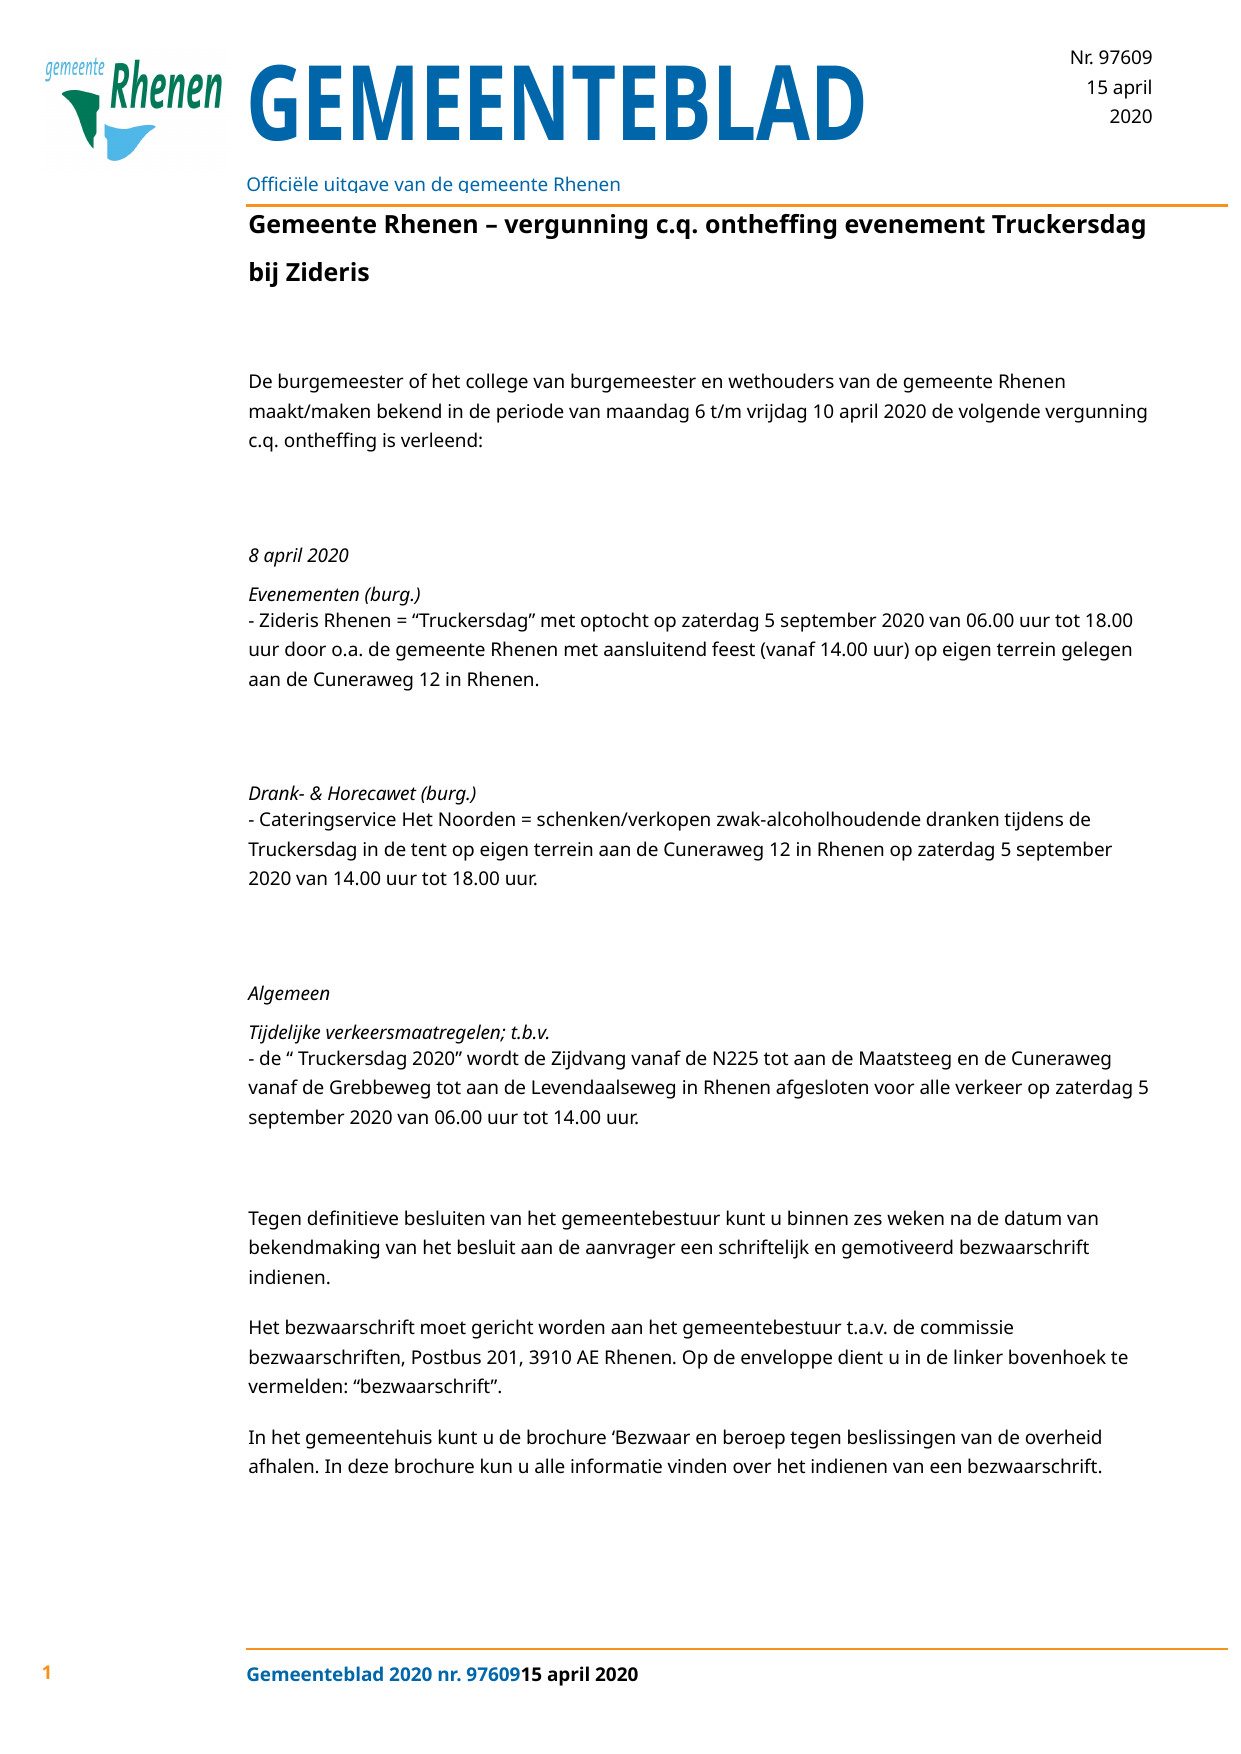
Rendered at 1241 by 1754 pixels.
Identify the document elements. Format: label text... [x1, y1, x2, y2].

picture [41, 47, 231, 172]
text Het bezwaarschrift moet gericht worden aan het gemeentebestuur t.a.v. de commissie bezwaarschriften, Postbus 201, 3910 AE Rhenen. Op de enveloppe dient u in de linker bovenhoek te vermelden: “bezwaarschrift”. [248, 1314, 1152, 1399]
text - Cateringservice Het Noorden = schenken/verkopen zwak-alcoholhoudende dranken tijdens de Truckersdag in de tent op eigen terrein aan de Cuneraweg 12 in Rhenen op zaterdag 5 september 2020 van 14.00 uur tot 18.00 uur. [248, 806, 1152, 891]
text Tegen definitieve besluiten van het gemeentebestuur kunt u binnen zes weken na de datum van bekendmaking van het besluit aan de aanvrager een schriftelijk en gemotiveerd bezwaarschrift indienen. [248, 1205, 1152, 1289]
text - Zideris Rhenen = “Truckersdag” met optocht op zaterdag 5 september 2020 van 06.00 uur tot 18.00 uur door o.a. de gemeente Rhenen met aansluitend feest (vanaf 14.00 uur) op eigen terrein gelegen aan de Cuneraweg 12 in Rhenen. [248, 607, 1152, 692]
text 8 april 2020 [248, 542, 1152, 568]
text In het gemeentehuis kunt u de brochure ‘Bezwaar en beroep tegen beslissingen van de overheid afhalen. In deze brochure kun u alle informatie vinden over het indienen van een bezwaarschrift. [248, 1424, 1152, 1479]
text Drank- & Horecawet (burg.) [248, 780, 1152, 806]
text De burgemeester of het college van burgemeester en wethouders van de gemeente Rhenen maakt/maken bekend in de periode van maandag 6 t/m vrijdag 10 april 2020 de volgende vergunning c.q. ontheffing is verleend: [248, 368, 1152, 453]
text Gemeente Rhenen – vergunning c.q. ontheffing evenement Truckersdag bij Zideris [248, 207, 1152, 288]
text Tijdelijke verkeersmaatregelen; t.b.v. [248, 1019, 1152, 1045]
text Algemeen [248, 980, 1152, 1005]
text Evenementen (burg.) [248, 581, 1152, 607]
text - de “ Truckersdag 2020” wordt de Zijdvang vanaf de N225 tot aan de Maatsteeg en de Cuneraweg vanaf de Grebbeweg tot aan de Levendaalseweg in Rhenen afgesloten voor alle verkeer op zaterdag 5 september 2020 van 06.00 uur tot 14.00 uur. [248, 1045, 1152, 1129]
